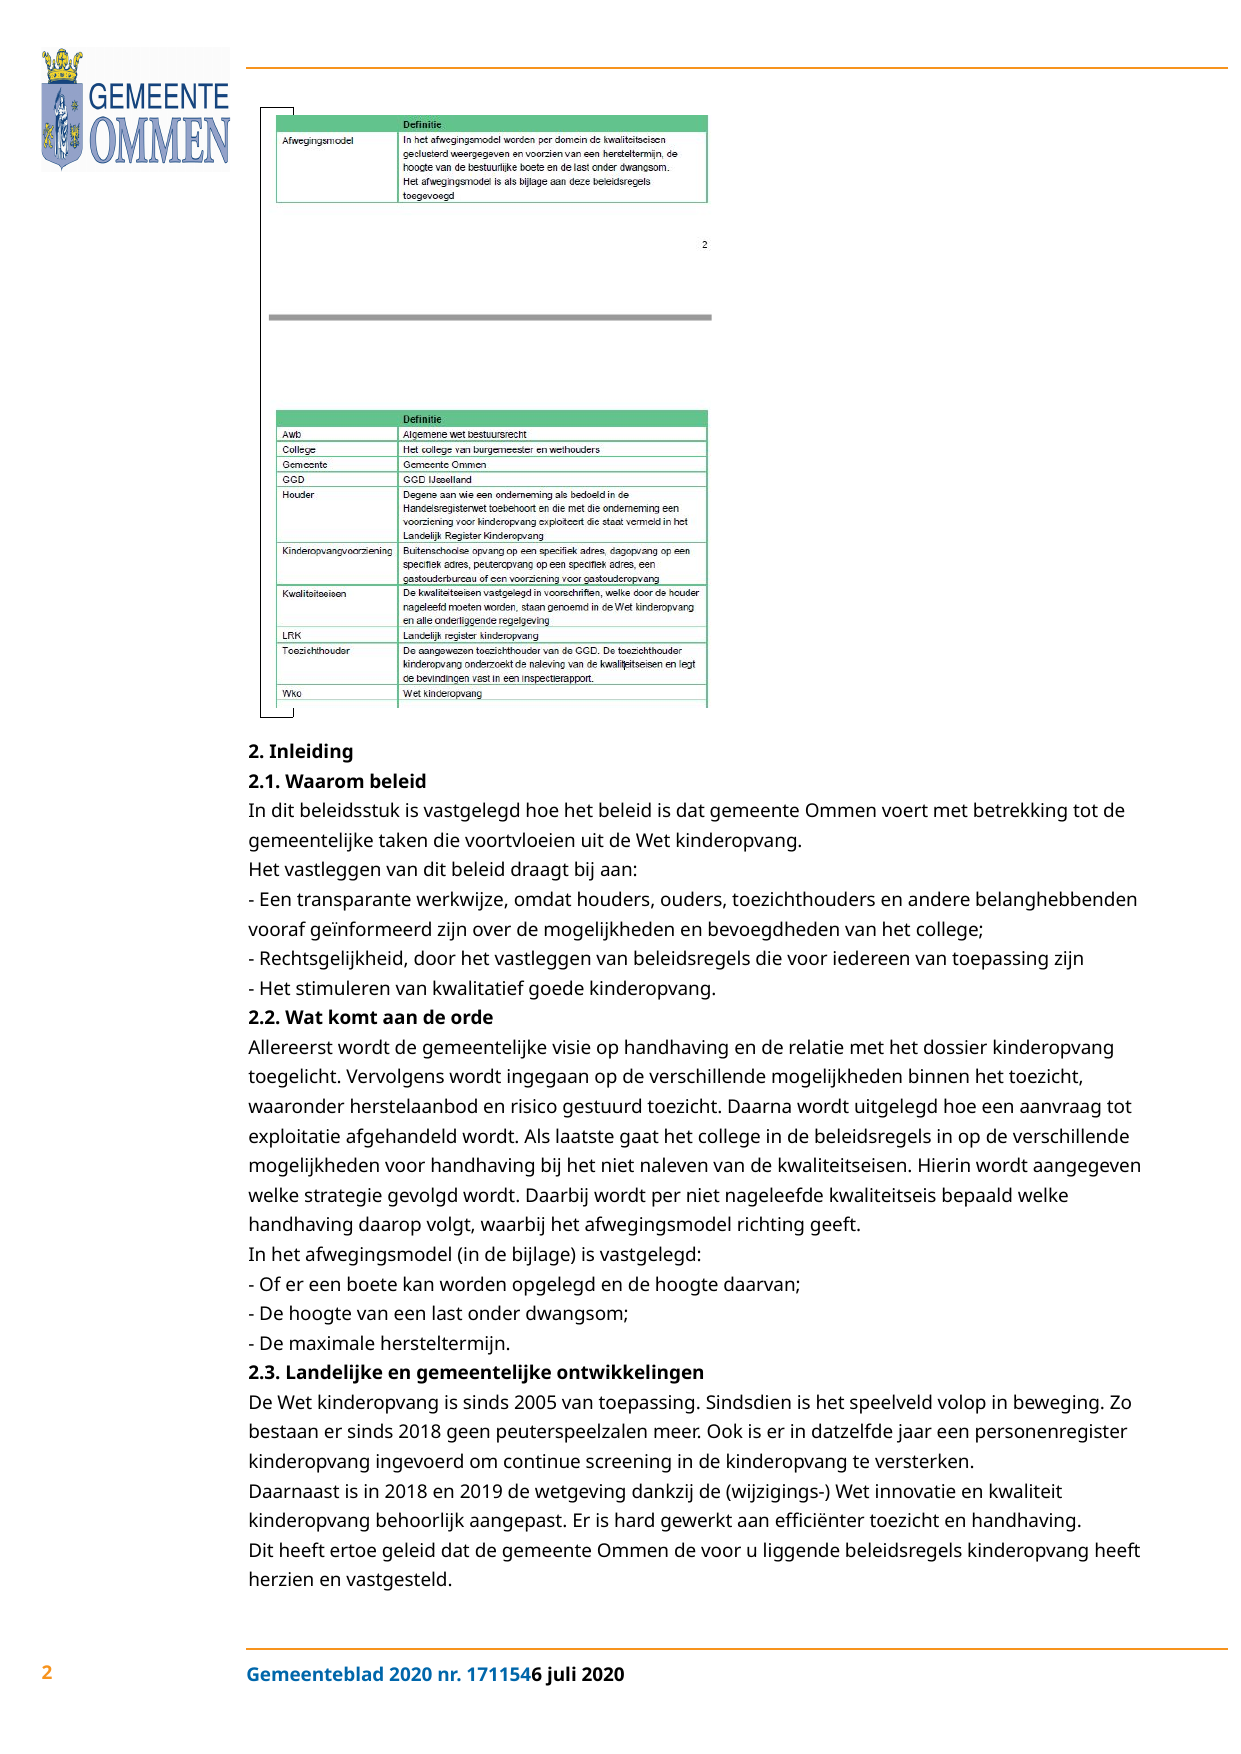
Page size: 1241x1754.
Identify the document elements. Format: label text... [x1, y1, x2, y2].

text Dit heeft ertoe geleid dat de gemeente Ommen de voor u liggende beleidsregels kinderopvang heeft herzien en vastgesteld. [248, 1537, 1152, 1592]
text De Wet kinderopvang is sinds 2005 van toepassing. Sindsdien is het speelveld volop in beweging. Zo bestaan er sinds 2018 geen peuterspeelzalen meer. Ook is er in datzelfde jaar een personenregister kinderopvang ingevoerd om continue screening in de kinderopvang te versterken. [248, 1389, 1152, 1474]
text Het vastleggen van dit beleid draagt bij aan: [248, 857, 1152, 882]
text 2.3. Landelijke en gemeentelijke ontwikkelingen [248, 1359, 1152, 1385]
text - Een transparante werkwijze, omdat houders, ouders, toezichthouders en andere belanghebbenden vooraf geïnformeerd zijn over de mogelijkheden en bevoegdheden van het college; [248, 886, 1152, 941]
picture [41, 47, 231, 172]
text 2.1. Waarom beleid [248, 768, 1152, 793]
text Allereerst wordt de gemeentelijke visie op handhaving en de relatie met het dossier kinderopvang toegelicht. Vervolgens wordt ingegaan op de verschillende mogelijkheden binnen het toezicht, waaronder herstelaanbod en risico gestuurd toezicht. Daarna wordt uitgelegd hoe een aanvraag tot exploitatie afgehandeld wordt. Als laatste gaat het college in de beleidsregels in op de verschillende mogelijkheden voor handhaving bij het niet naleven van de kwaliteitseisen. Hierin wordt aangegeven welke strategie gevolgd wordt. Daarbij wordt per niet nageleefde kwaliteitseis bepaald welke handhaving daarop volgt, waarbij het afwegingsmodel richting geeft. [248, 1034, 1152, 1237]
picture [268, 115, 712, 708]
text - De hoogte van een last onder dwangsom; [248, 1300, 1152, 1326]
text In dit beleidsstuk is vastgelegd hoe het beleid is dat gemeente Ommen voert met betrekking tot de gemeentelijke taken die voortvloeien uit de Wet kinderopvang. [248, 797, 1152, 853]
text - De maximale hersteltermijn. [248, 1330, 1152, 1356]
text - Rechtsgelijkheid, door het vastleggen van beleidsregels die voor iedereen van toepassing zijn [248, 945, 1152, 971]
text 2.2. Wat komt aan de orde [248, 1004, 1152, 1030]
text In het afwegingsmodel (in de bijlage) is vastgelegd: [248, 1241, 1152, 1267]
text - Of er een boete kan worden opgelegd en de hoogte daarvan; [248, 1271, 1152, 1296]
text Daarnaast is in 2018 en 2019 de wetgeving dankzij de (wijzigings-) Wet innovatie en kwaliteit kinderopvang behoorlijk aangepast. Er is hard gewerkt aan efficiënter toezicht en handhaving. [248, 1478, 1152, 1533]
text 2. Inleiding [248, 738, 1152, 764]
text - Het stimuleren van kwalitatief goede kinderopvang. [248, 975, 1152, 1001]
